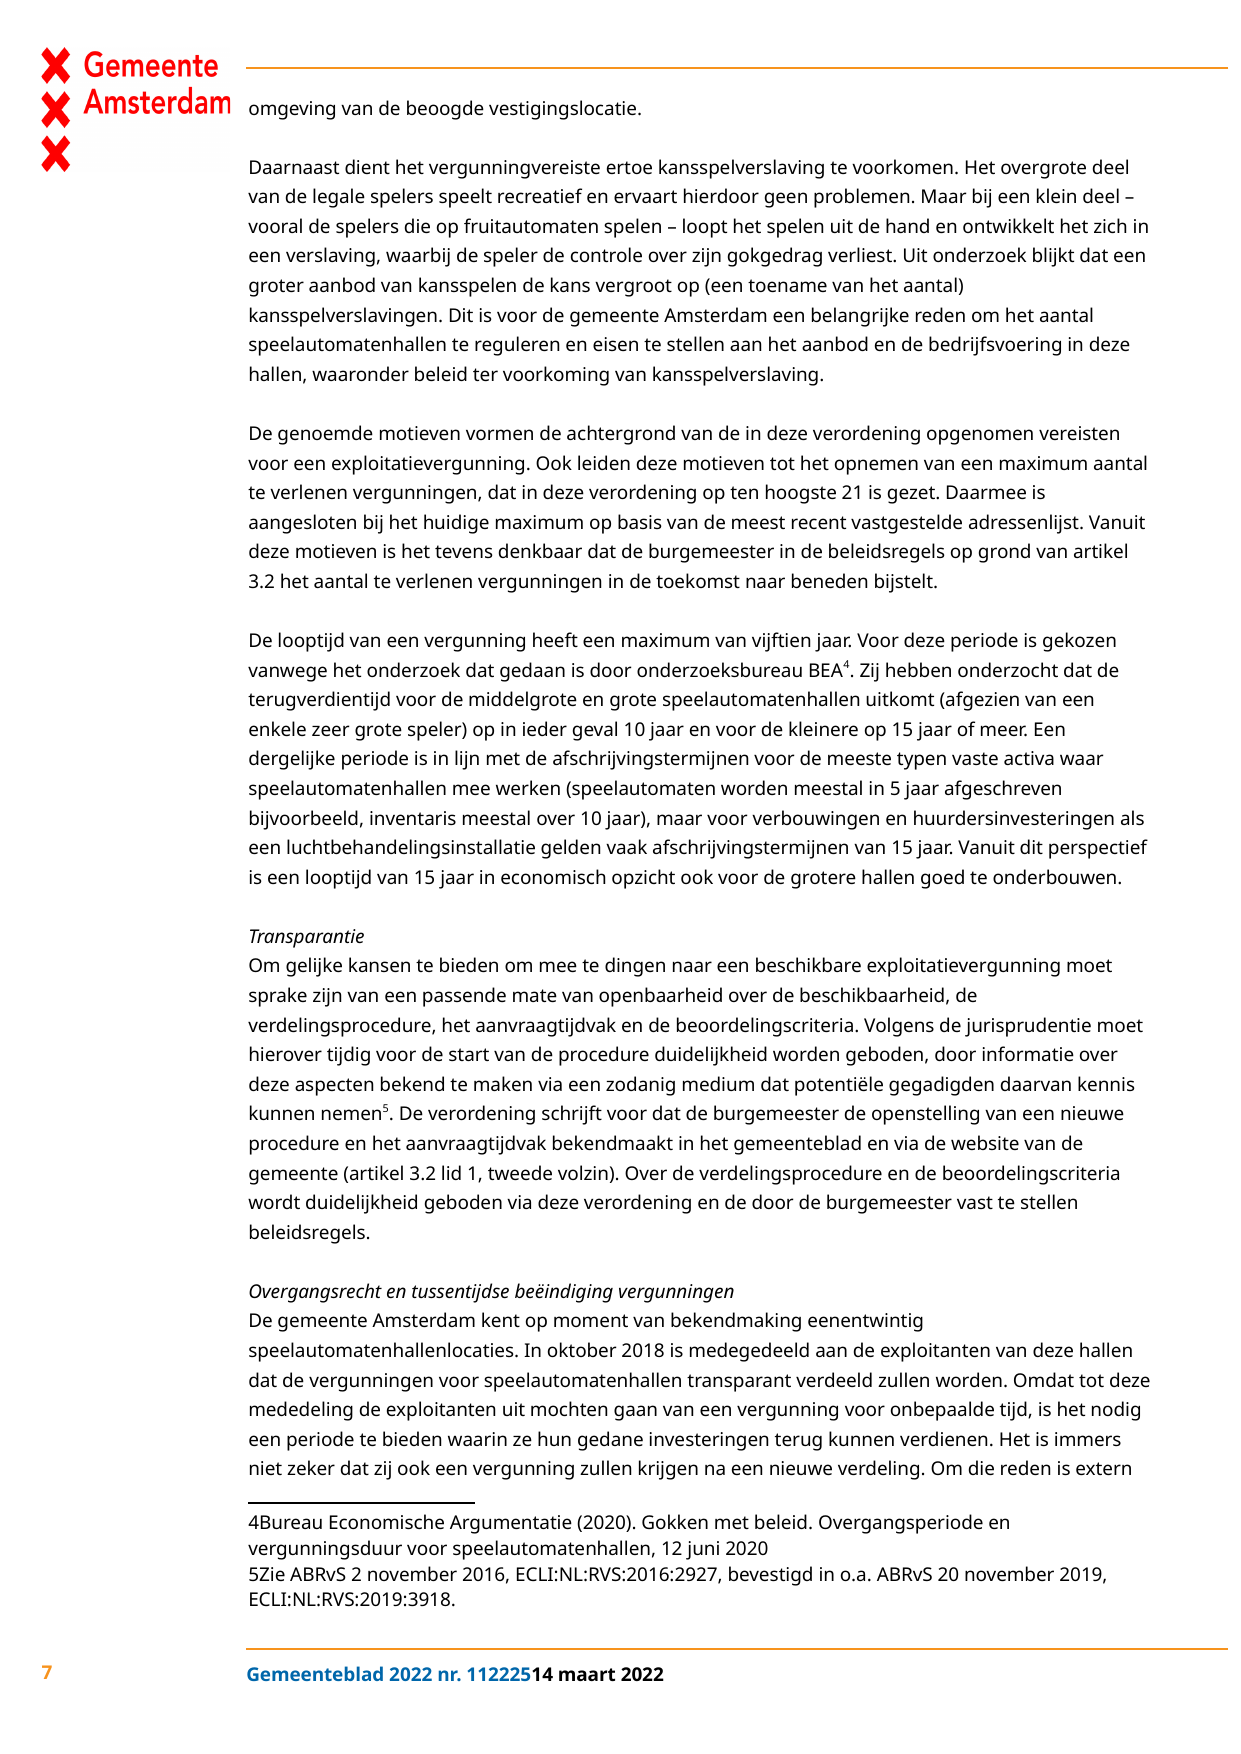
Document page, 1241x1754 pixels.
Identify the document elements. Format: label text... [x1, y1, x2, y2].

text omgeving van de beoogde vestigingslocatie. [248, 95, 1152, 121]
text Bureau Economische Argumentatie (2020). Gokken met beleid. Overgangsperiode en vergunningsduur voor speelautomatenhallen, 12 juni 2020 [248, 1509, 1152, 1561]
text Om gelijke kansen te bieden om mee te dingen naar een beschikbare exploitatievergunning moet sprake zijn van een passende mate van openbaarheid over de beschikbaarheid, de verdelingsprocedure, het aanvraagtijdvak en de beoordelingscriteria. Volgens de jurisprudentie moet hierover tijdig voor de start van de procedure duidelijkheid worden geboden, door informatie over deze aspecten bekend te maken via een zodanig medium dat potentiële gegadigden daarvan kennis kunnen nemen. De verordening schrijft voor dat de burgemeester de openstelling van een nieuwe procedure en het aanvraagtijdvak bekendmaakt in het gemeenteblad en via de website van de gemeente (artikel 3.2 lid 1, tweede volzin). Over de verdelingsprocedure en de beoordelingscriteria wordt duidelijkheid geboden via deze verordening en de door de burgemeester vast te stellen beleidsregels. [248, 953, 1152, 1245]
text De gemeente Amsterdam kent op moment van bekendmaking eenentwintig speelautomatenhallenlocaties. In oktober 2018 is medegedeeld aan de exploitanten van deze hallen dat de vergunningen voor speelautomatenhallen transparant verdeeld zullen worden. Omdat tot deze mededeling de exploitanten uit mochten gaan van een vergunning voor onbepaalde tijd, is het nodig een periode te bieden waarin ze hun gedane investeringen terug kunnen verdienen. Het is immers niet zeker dat zij ook een vergunning zullen krijgen na een nieuwe verdeling. Om die reden is extern [248, 1308, 1152, 1481]
text Zie ABRvS 2 november 2016, ECLI:NL:RVS:2016:2927, bevestigd in o.a. ABRvS 20 november 2019, ECLI:NL:RVS:2019:3918. [248, 1561, 1152, 1612]
text Daarnaast dient het vergunningvereiste ertoe kansspelverslaving te voorkomen. Het overgrote deel van de legale spelers speelt recreatief en ervaart hierdoor geen problemen. Maar bij een klein deel – vooral de spelers die op fruitautomaten spelen – loopt het spelen uit de hand en ontwikkelt het zich in een verslaving, waarbij de speler de controle over zijn gokgedrag verliest. Uit onderzoek blijkt dat een groter aanbod van kansspelen de kans vergroot op (een toename van het aantal) kansspelverslavingen. Dit is voor de gemeente Amsterdam een belangrijke reden om het aantal speelautomatenhallen te reguleren en eisen te stellen aan het aanbod en de bedrijfsvoering in deze hallen, waaronder beleid ter voorkoming van kansspelverslaving. [248, 154, 1152, 387]
picture [41, 47, 231, 172]
text De genoemde motieven vormen de achtergrond van de in deze verordening opgenomen vereisten voor een exploitatievergunning. Ook leiden deze motieven tot het opnemen van een maximum aantal te verlenen vergunningen, dat in deze verordening op ten hoogste 21 is gezet. Daarmee is aangesloten bij het huidige maximum op basis van de meest recent vastgestelde adressenlijst. Vanuit deze motieven is het tevens denkbaar dat de burgemeester in de beleidsregels op grond van artikel 3.2 het aantal te verlenen vergunningen in de toekomst naar beneden bijstelt. [248, 420, 1152, 594]
text Overgangsrecht en tussentijdse beëindiging vergunningen [248, 1278, 1152, 1304]
text Transparantie [248, 923, 1152, 949]
text De looptijd van een vergunning heeft een maximum van vijftien jaar. Voor deze periode is gekozen vanwege het onderzoek dat gedaan is door onderzoeksbureau BEA. Zij hebben onderzocht dat de terugverdientijd voor de middelgrote en grote speelautomatenhallen uitkomt (afgezien van een enkele zeer grote speler) op in ieder geval 10 jaar en voor de kleinere op 15 jaar of meer. Een dergelijke periode is in lijn met de afschrijvingstermijnen voor de meeste typen vaste activa waar speelautomatenhallen mee werken (speelautomaten worden meestal in 5 jaar afgeschreven bijvoorbeeld, inventaris meestal over 10 jaar), maar voor verbouwingen en huurdersinvesteringen als een luchtbehandelingsinstallatie gelden vaak afschrijvingstermijnen van 15 jaar. Vanuit dit perspectief is een looptijd van 15 jaar in economisch opzicht ook voor de grotere hallen goed te onderbouwen. [248, 627, 1152, 890]
